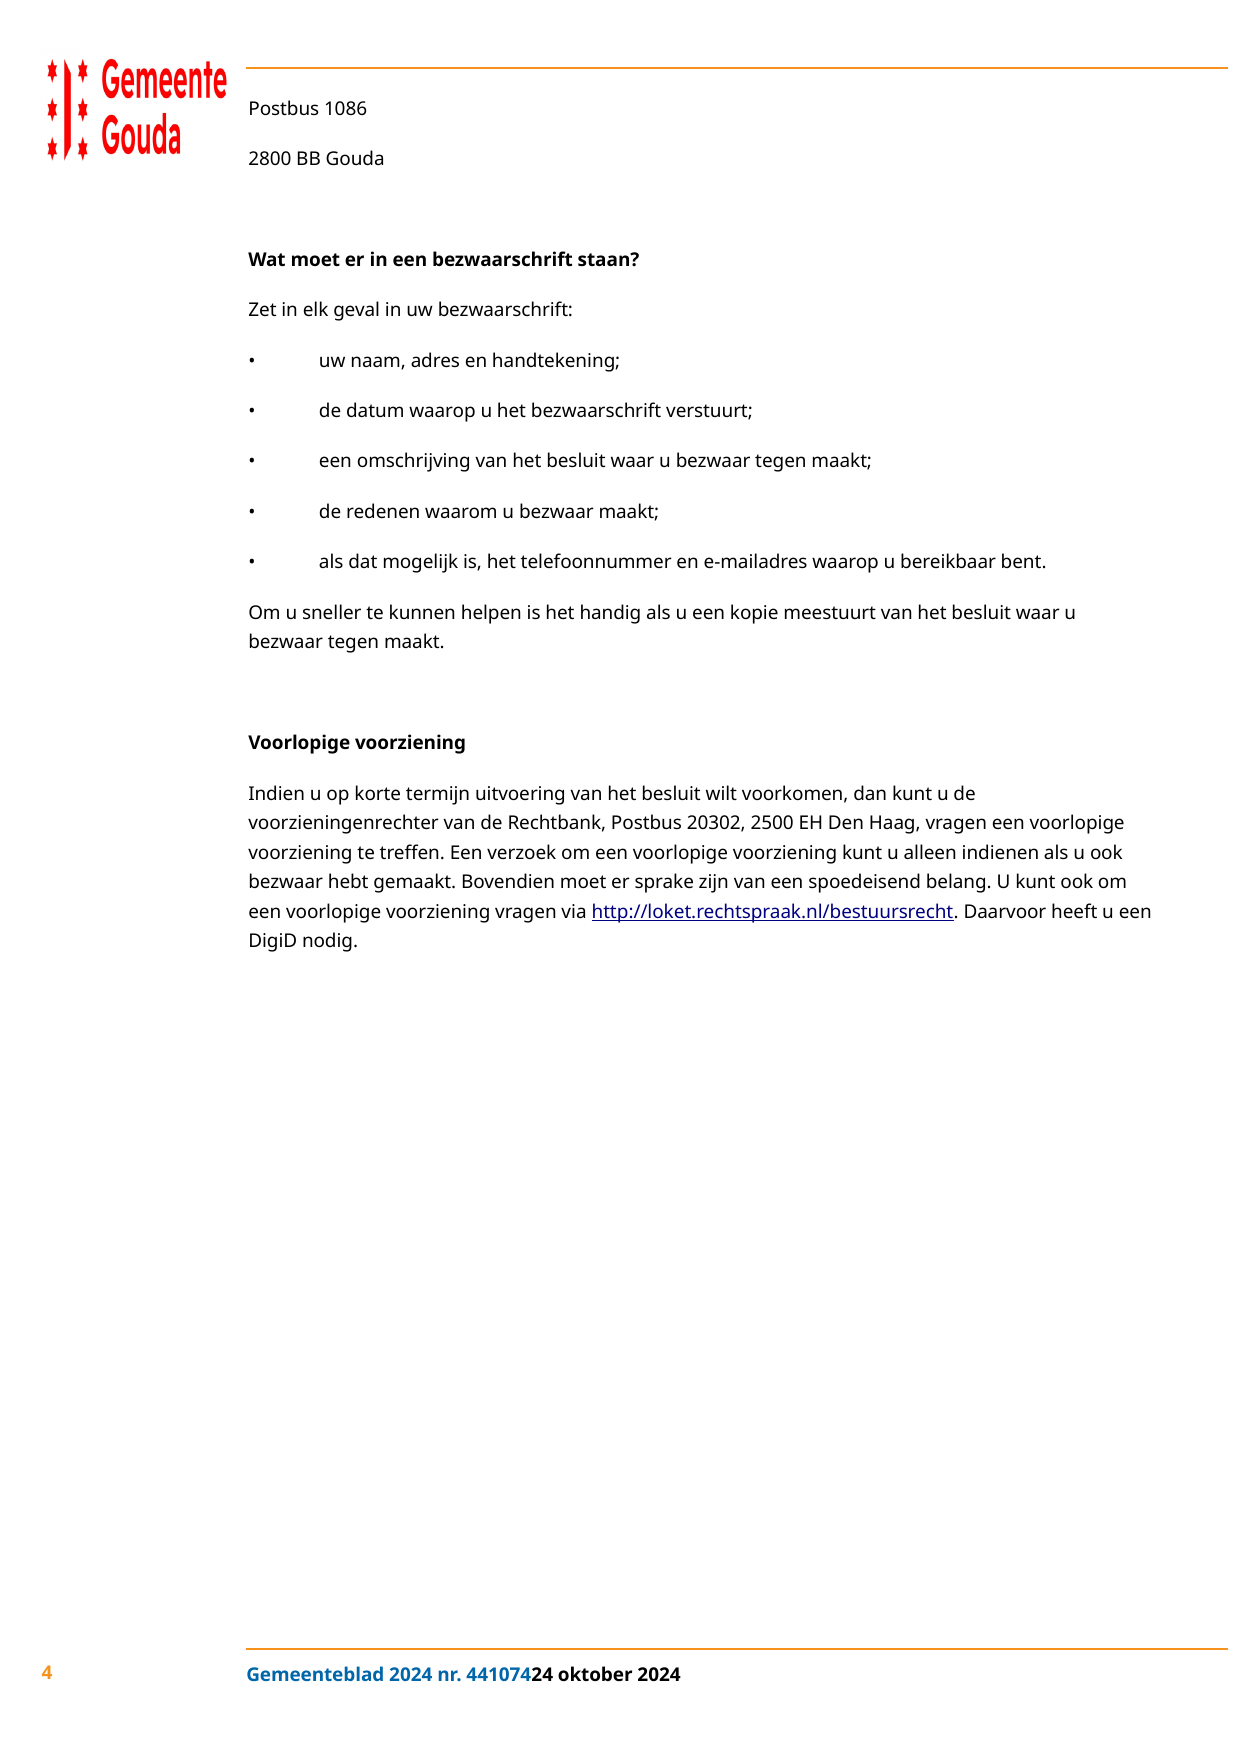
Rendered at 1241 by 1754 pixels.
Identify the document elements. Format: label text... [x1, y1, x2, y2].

text Postbus 1086 [248, 95, 1152, 121]
text Voorlopige voorziening [248, 729, 1152, 755]
text Indien u op korte termijn uitvoering van het besluit wilt voorkomen, dan kunt u de voorzieningenrechter van de Rechtbank, Postbus 20302, 2500 EH Den Haag, vragen een voorlopige voorziening te treffen. Een verzoek om een voorlopige voorziening kunt u alleen indienen als u ook bezwaar hebt gemaakt. Bovendien moet er sprake zijn van een spoedeisend belang. U kunt ook om een voorlopige voorziening vragen via http://loket.rechtspraak.nl/bestuursrecht. Daarvoor heeft u een DigiD nodig. [248, 780, 1152, 953]
text Wat moet er in een bezwaarschrift staan? [248, 246, 1152, 272]
text • uw naam, adres en handtekening; [248, 347, 1152, 373]
text • de datum waarop u het bezwaarschrift verstuurt; [248, 397, 1152, 423]
text • als dat mogelijk is, het telefoonnummer en e-mailadres waarop u bereikbaar bent. [248, 548, 1152, 574]
picture [41, 47, 231, 172]
text Om u sneller te kunnen helpen is het handig als u een kopie meestuurt van het besluit waar u bezwaar tegen maakt. [248, 599, 1152, 654]
text • een omschrijving van het besluit waar u bezwaar tegen maakt; [248, 448, 1152, 473]
text 2800 BB Gouda [248, 145, 1152, 171]
text Zet in elk geval in uw bezwaarschrift: [248, 296, 1152, 322]
text • de redenen waarom u bezwaar maakt; [248, 498, 1152, 524]
